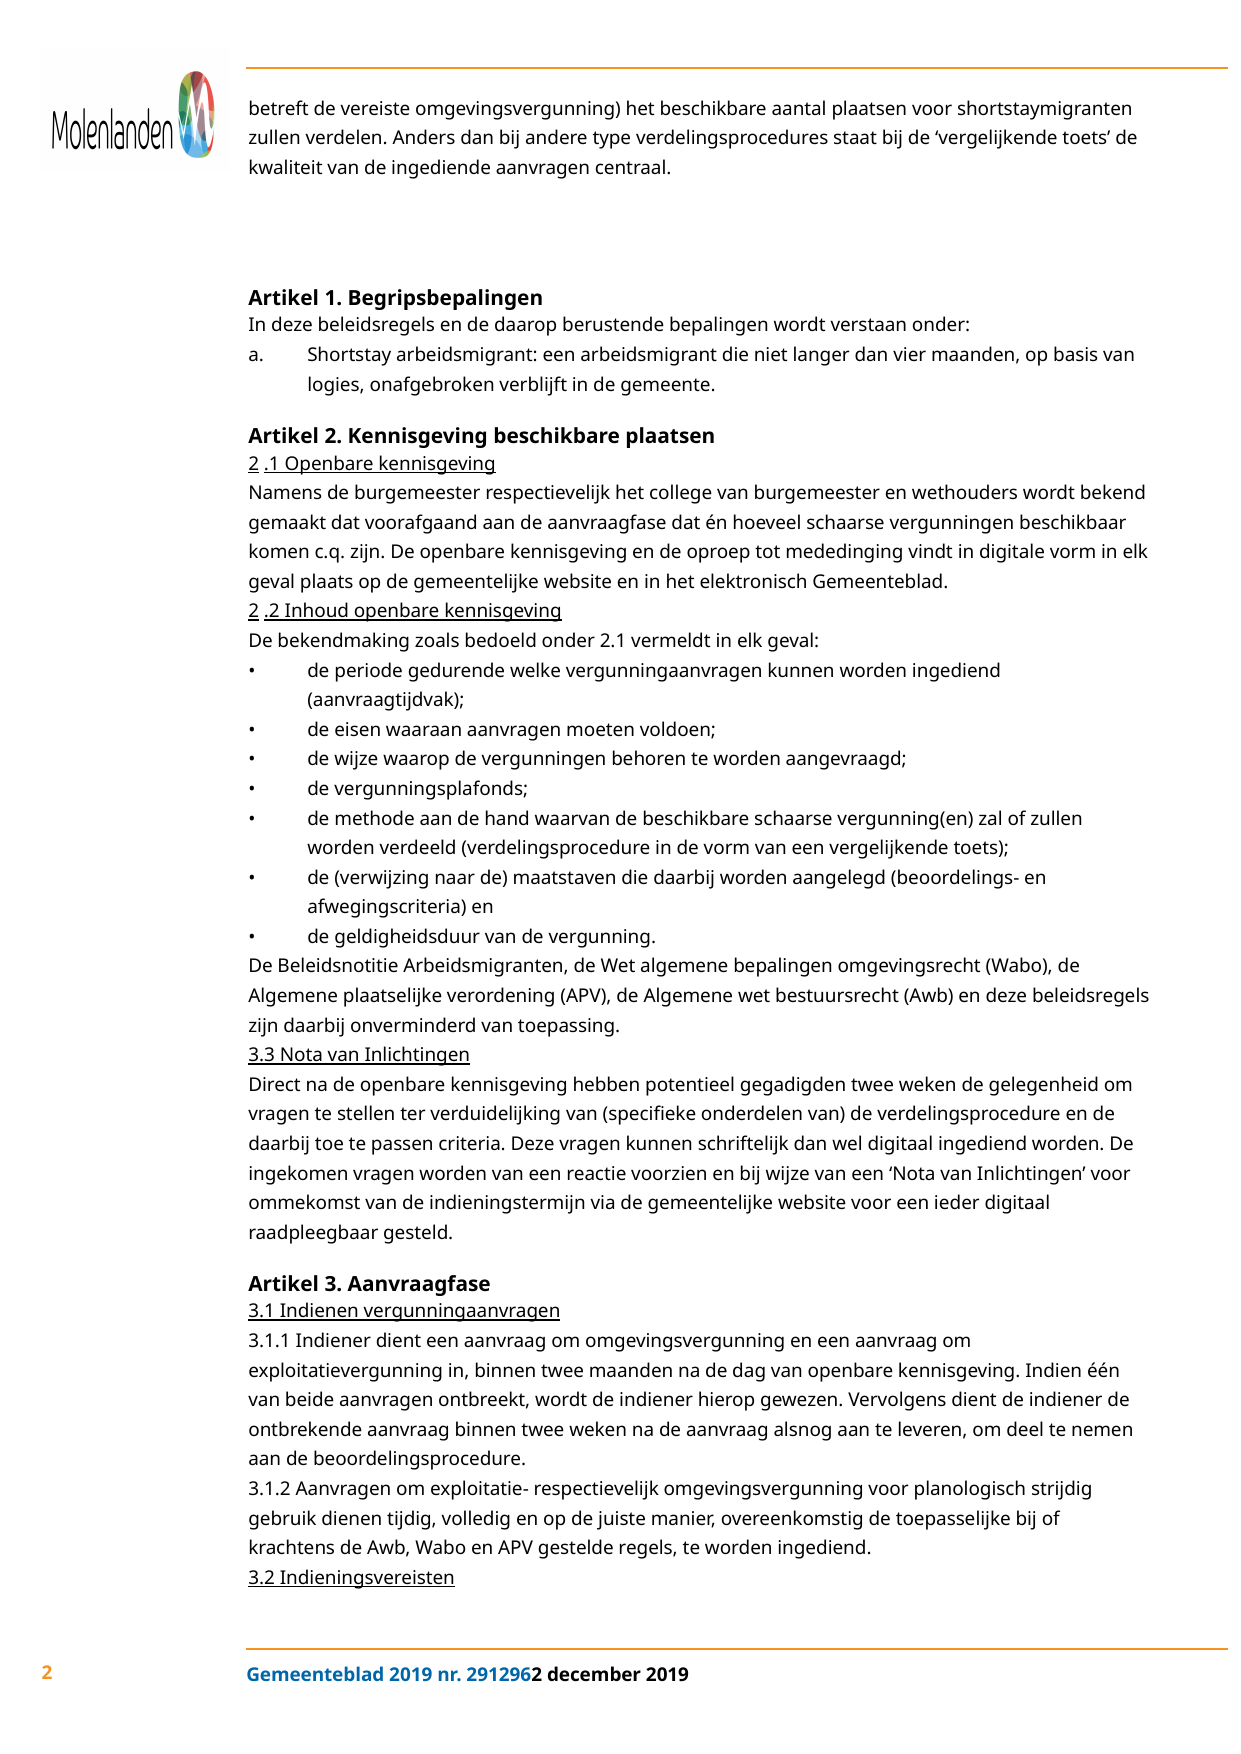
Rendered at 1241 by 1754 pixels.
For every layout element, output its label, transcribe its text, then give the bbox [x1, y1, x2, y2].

text De Beleidsnotitie Arbeidsmigranten, de Wet algemene bepalingen omgevingsrecht (Wabo), de Algemene plaatselijke verordening (APV), de Algemene wet bestuursrecht (Awb) en deze beleidsregels zijn daarbij onverminderd van toepassing. [248, 953, 1152, 1037]
list de eisen waaraan aanvragen moeten voldoen; [248, 716, 1152, 742]
text Artikel 1. Begripsbepalingen [248, 283, 1152, 312]
text Direct na de openbare kennisgeving hebben potentieel gegadigden twee weken de gelegenheid om vragen te stellen ter verduidelijking van (specifieke onderdelen van) de verdelingsprocedure en de daarbij toe te passen criteria. Deze vragen kunnen schriftelijk dan wel digitaal ingediend worden. De ingekomen vragen worden van een reactie voorzien en bij wijze van een ‘Nota van Inlichtingen’ voor ommekomst van de indieningstermijn via de gemeentelijke website voor een ieder digitaal raadpleegbaar gesteld. [248, 1071, 1152, 1244]
text 2 .1 Openbare kennisgeving [248, 450, 1152, 475]
text Artikel 2. Kennisgeving beschikbare plaatsen [248, 421, 1152, 450]
list de wijze waarop de vergunningen behoren te worden aangevraagd; [248, 746, 1152, 771]
list de periode gedurende welke vergunningaanvragen kunnen worden ingediend (aanvraagtijdvak); [248, 657, 1152, 712]
text 3.1.1 Indiener dient een aanvraag om omgevingsvergunning en een aanvraag om exploitatievergunning in, binnen twee maanden na de dag van openbare kennisgeving. Indien één van beide aanvragen ontbreekt, wordt de indiener hierop gewezen. Vervolgens dient de indiener de ontbrekende aanvraag binnen twee weken na de aanvraag alsnog aan te leveren, om deel te nemen aan de beoordelingsprocedure. [248, 1327, 1152, 1471]
list de vergunningsplafonds; [248, 775, 1152, 801]
text 3.1.2 Aanvragen om exploitatie- respectievelijk omgevingsvergunning voor planologisch strijdig gebruik dienen tijdig, volledig en op de juiste manier, overeenkomstig de toepasselijke bij of krachtens de Awb, Wabo en APV gestelde regels, te worden ingediend. [248, 1475, 1152, 1560]
text Namens de burgemeester respectievelijk het college van burgemeester en wethouders wordt bekend gemaakt dat voorafgaand aan de aanvraagfase dat én hoeveel schaarse vergunningen beschikbaar komen c.q. zijn. De openbare kennisgeving en de oproep tot mededinging vindt in digitale vorm in elk geval plaats op de gemeentelijke website en in het elektronisch Gemeenteblad. [248, 479, 1152, 594]
text De bekendmaking zoals bedoeld onder 2.1 vermeldt in elk geval: [248, 627, 1152, 653]
list de methode aan de hand waarvan de beschikbare schaarse vergunning(en) zal of zullen worden verdeeld (verdelingsprocedure in de vorm van een vergelijkende toets); [248, 805, 1152, 860]
text Artikel 3. Aanvraagfase [248, 1269, 1152, 1298]
text betreft de vereiste omgevingsvergunning) het beschikbare aantal plaatsen voor shortstaymigranten zullen verdelen. Anders dan bij andere type verdelingsprocedures staat bij de ‘vergelijkende toets’ de kwaliteit van de ingediende aanvragen centraal. [248, 95, 1152, 180]
text 3.1 Indienen vergunningaanvragen [248, 1298, 1152, 1323]
text 2 .2 Inhoud openbare kennisgeving [248, 598, 1152, 623]
picture [41, 47, 231, 172]
text 3.3 Nota van Inlichtingen [248, 1041, 1152, 1067]
text 3.2 Indieningsvereisten [248, 1564, 1152, 1590]
list Shortstay arbeidsmigrant: een arbeidsmigrant die niet langer dan vier maanden, op basis van logies, onafgebroken verblijft in de gemeente. [248, 341, 1152, 397]
text In deze beleidsregels en de daarop berustende bepalingen wordt verstaan onder: [248, 312, 1152, 337]
list de geldigheidsduur van de vergunning. [248, 923, 1152, 949]
list de (verwijzing naar de) maatstaven die daarbij worden aangelegd (beoordelings- en afwegingscriteria) en [248, 864, 1152, 919]
